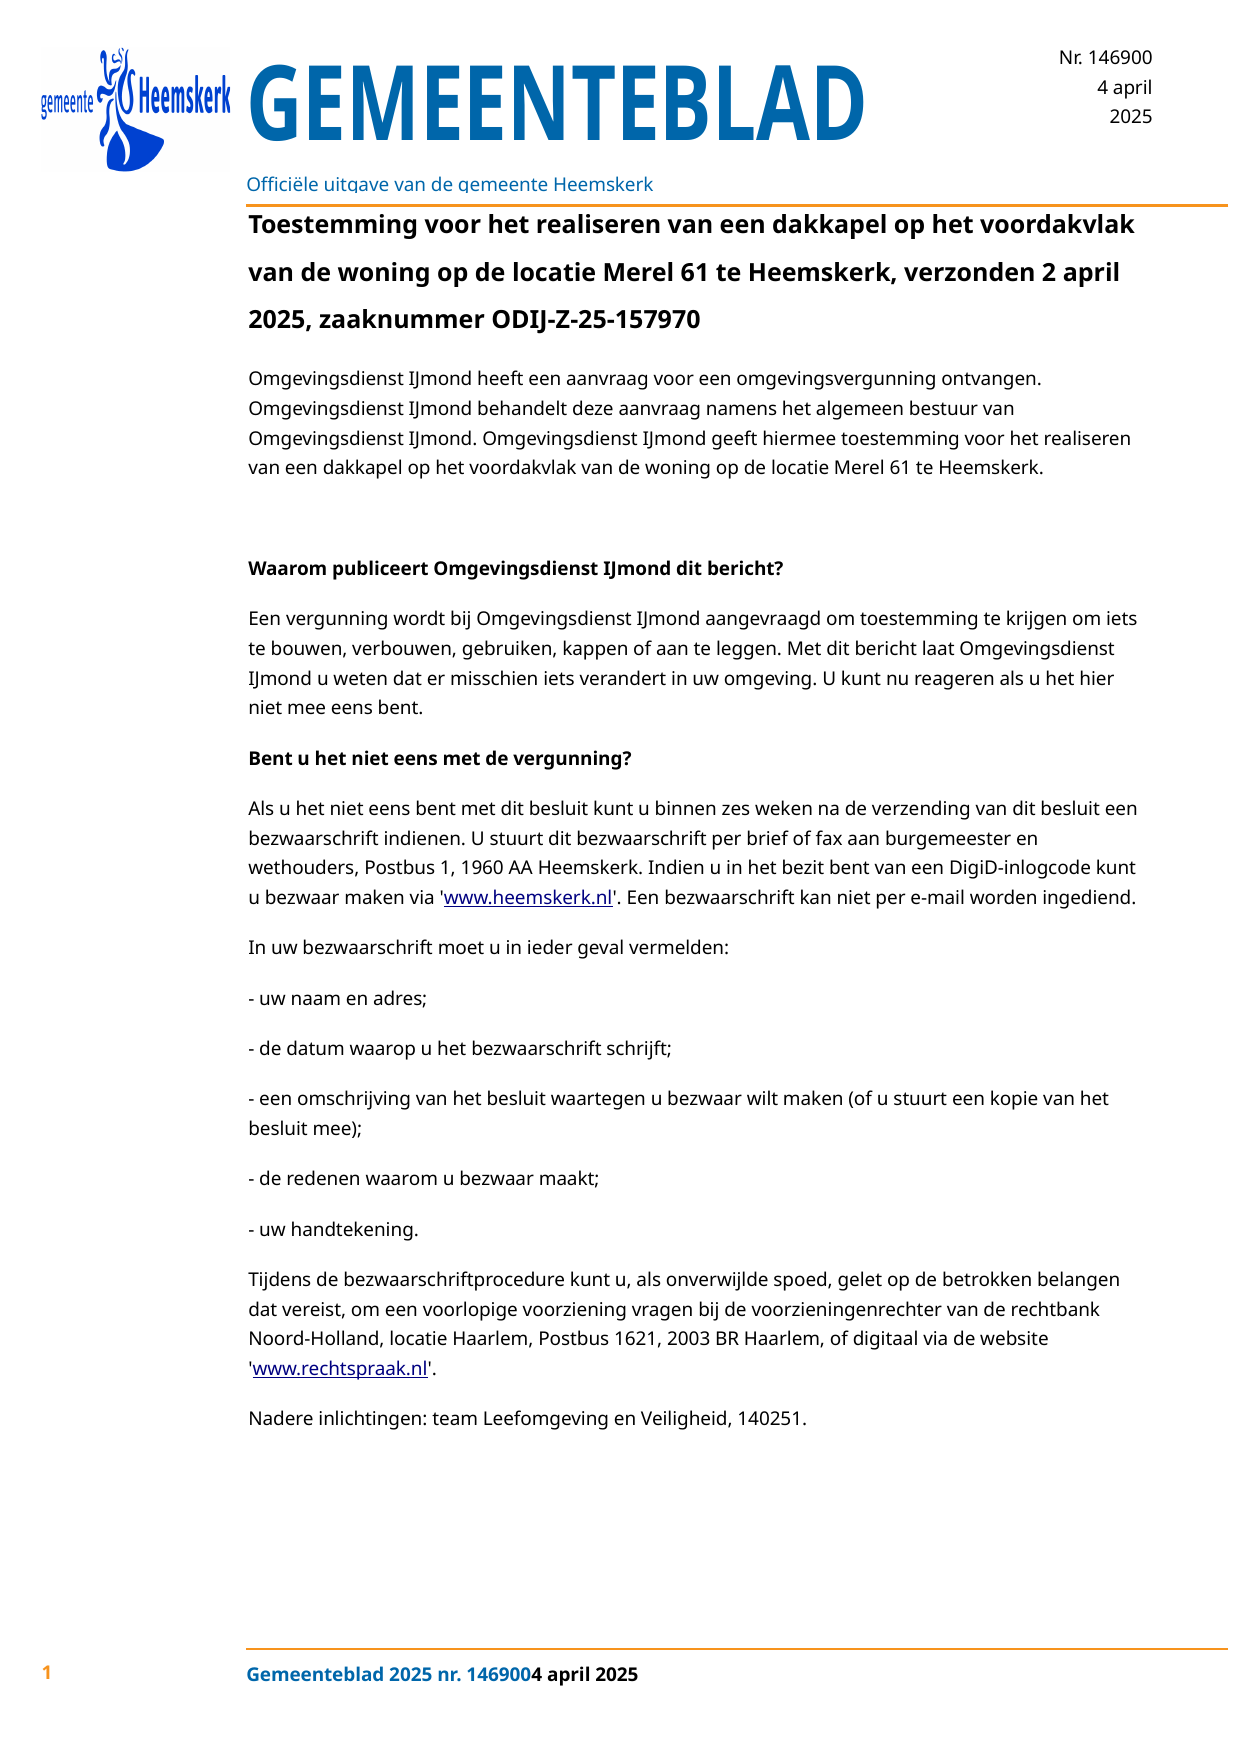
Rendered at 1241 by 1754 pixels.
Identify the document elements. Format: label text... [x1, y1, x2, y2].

text - uw handtekening. [248, 1216, 1152, 1242]
text Nadere inlichtingen: team Leefomgeving en Veiligheid, 140251. [248, 1406, 1152, 1431]
text - de datum waarop u het bezwaarschrift schrijft; [248, 1035, 1152, 1061]
picture [41, 47, 231, 172]
text - uw naam en adres; [248, 985, 1152, 1010]
text - de redenen waarom u bezwaar maakt; [248, 1166, 1152, 1191]
text Waarom publiceert Omgevingsdienst IJmond dit bericht? [248, 555, 1152, 581]
text Als u het niet eens bent met dit besluit kunt u binnen zes weken na de verzending van dit besluit een bezwaarschrift indienen. U stuurt dit bezwaarschrift per brief of fax aan burgemeester en wethouders, Postbus 1, 1960 AA Heemskerk. Indien u in het bezit bent van een DigiD-inlogcode kunt u bezwaar maken via 'www.heemskerk.nl'. Een bezwaarschrift kan niet per e-mail worden ingediend. [248, 795, 1152, 909]
text - een omschrijving van het besluit waartegen u bezwaar wilt maken (of u stuurt een kopie van het besluit mee); [248, 1086, 1152, 1141]
text Toestemming voor het realiseren van een dakkapel op het voordakvlak van de woning op de locatie Merel 61 te Heemskerk, verzonden 2 april 2025, zaaknummer ODIJ-Z-25-157970 [248, 207, 1152, 336]
text Omgevingsdienst IJmond heeft een aanvraag voor een omgevingsvergunning ontvangen. Omgevingsdienst IJmond behandelt deze aanvraag namens het algemeen bestuur van Omgevingsdienst IJmond. Omgevingsdienst IJmond geeft hiermee toestemming voor het realiseren van een dakkapel op het voordakvlak van de woning op de locatie Merel 61 te Heemskerk. [248, 366, 1152, 480]
text Bent u het niet eens met de vergunning? [248, 745, 1152, 770]
text In uw bezwaarschrift moet u in ieder geval vermelden: [248, 934, 1152, 960]
text Een vergunning wordt bij Omgevingsdienst IJmond aangevraagd om toestemming te krijgen om iets te bouwen, verbouwen, gebruiken, kappen of aan te leggen. Met dit bericht laat Omgevingsdienst IJmond u weten dat er misschien iets verandert in uw omgeving. U kunt nu reageren als u het hier niet mee eens bent. [248, 606, 1152, 720]
text Tijdens de bezwaarschriftprocedure kunt u, als onverwijlde spoed, gelet op de betrokken belangen dat vereist, om een voorlopige voorziening vragen bij de voorzieningenrechter van de rechtbank Noord-Holland, locatie Haarlem, Postbus 1621, 2003 BR Haarlem, of digitaal via de website 'www.rechtspraak.nl'. [248, 1266, 1152, 1381]
